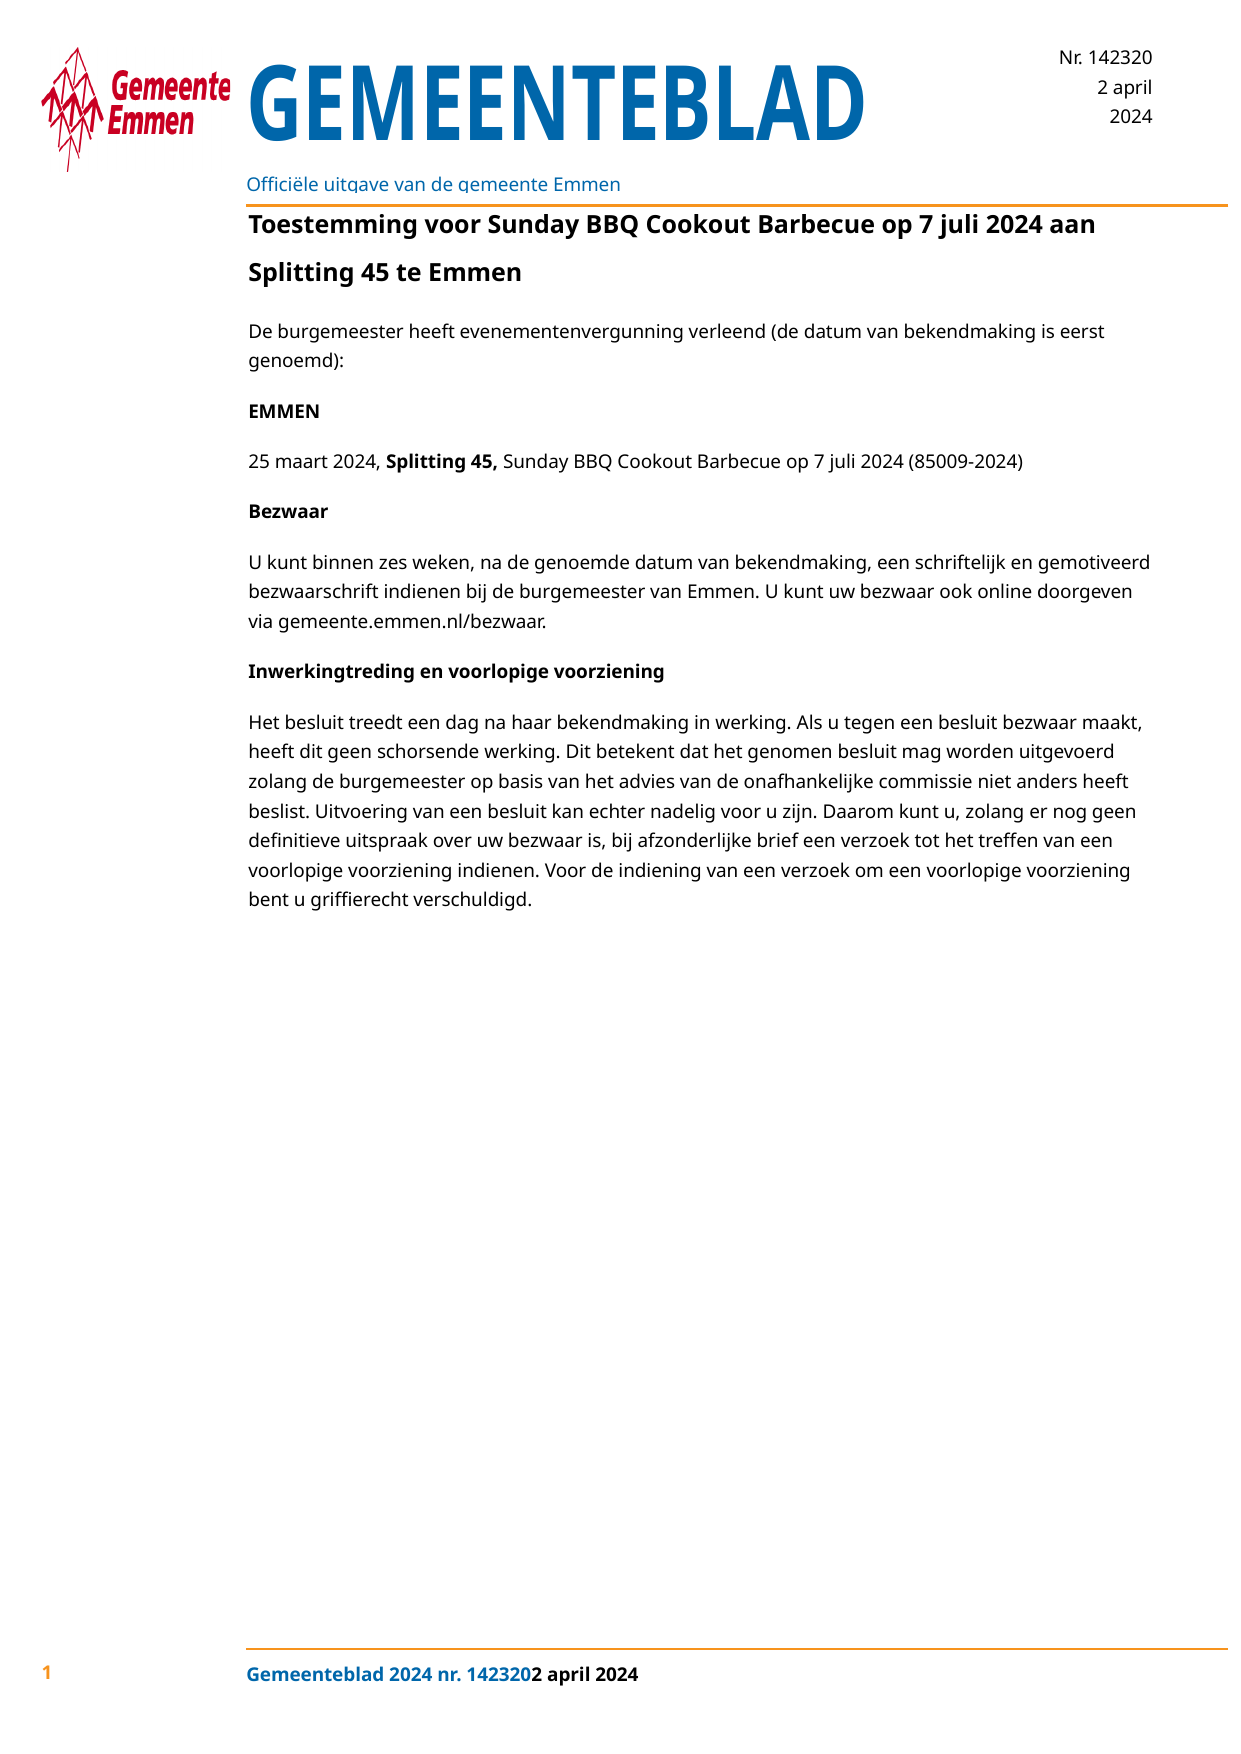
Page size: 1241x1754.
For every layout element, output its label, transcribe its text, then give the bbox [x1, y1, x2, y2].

text 25 maart 2024, Splitting 45, Sunday BBQ Cookout Barbecue op 7 juli 2024 (85009-2024) [248, 448, 1152, 474]
text Inwerkingtreding en voorlopige voorziening [248, 659, 1152, 684]
text Het besluit treedt een dag na haar bekendmaking in werking. Als u tegen een besluit bezwaar maakt, heeft dit geen schorsende werking. Dit betekent dat het genomen besluit mag worden uitgevoerd zolang de burgemeester op basis van het advies van de onafhankelijke commissie niet anders heeft beslist. Uitvoering van een besluit kan echter nadelig voor u zijn. Daarom kunt u, zolang er nog geen definitieve uitspraak over uw bezwaar is, bij afzonderlijke brief een verzoek tot het treffen van een voorlopige voorziening indienen. Voor de indiening van een verzoek om een voorlopige voorziening bent u griffierecht verschuldigd. [248, 709, 1152, 912]
text Toestemming voor Sunday BBQ Cookout Barbecue op 7 juli 2024 aan Splitting 45 te Emmen [248, 207, 1152, 288]
text Bezwaar [248, 499, 1152, 524]
picture [41, 47, 231, 172]
text EMMEN [248, 398, 1152, 424]
text De burgemeester heeft evenementenvergunning verleend (de datum van bekendmaking is eerst genoemd): [248, 318, 1152, 373]
text U kunt binnen zes weken, na de genoemde datum van bekendmaking, een schriftelijk en gemotiveerd bezwaarschrift indienen bij de burgemeester van Emmen. U kunt uw bezwaar ook online doorgeven via gemeente.emmen.nl/bezwaar. [248, 549, 1152, 634]
